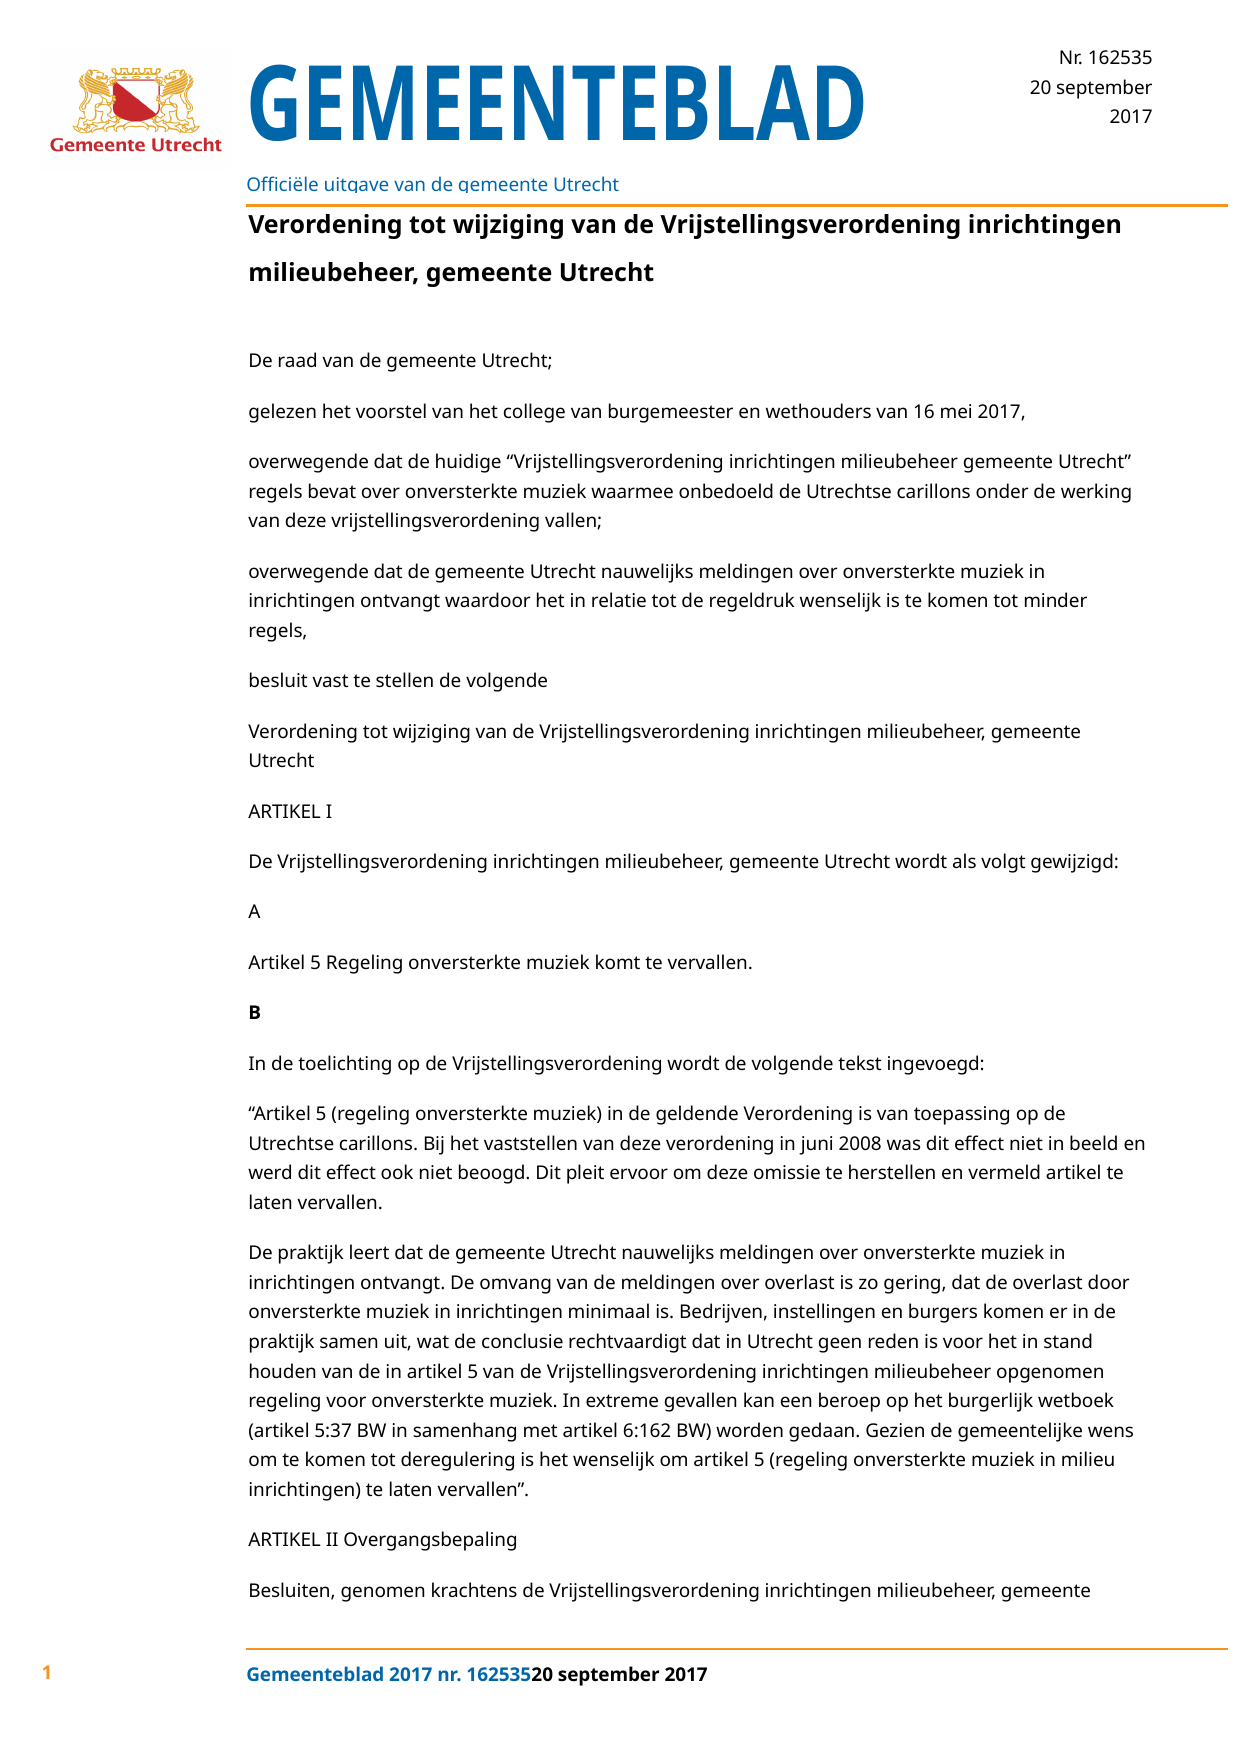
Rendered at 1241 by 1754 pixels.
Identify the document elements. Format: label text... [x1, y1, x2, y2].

picture [41, 47, 231, 172]
text De praktijk leert dat de gemeente Utrecht nauwelijks meldingen over onversterkte muziek in inrichtingen ontvangt. De omvang van de meldingen over overlast is zo gering, dat de overlast door onversterkte muziek in inrichtingen minimaal is. Bedrijven, instellingen en burgers komen er in de praktijk samen uit, wat de conclusie rechtvaardigt dat in Utrecht geen reden is voor het in stand houden van de in artikel 5 van de Vrijstellingsverordening inrichtingen milieubeheer opgenomen regeling voor onversterkte muziek. In extreme gevallen kan een beroep op het burgerlijk wetboek (artikel 5:37 BW in samenhang met artikel 6:162 BW) worden gedaan. Gezien de gemeentelijke wens om te komen tot deregulering is het wenselijk om artikel 5 (regeling onversterkte muziek in milieu inrichtingen) te laten vervallen”. [248, 1239, 1152, 1502]
text gelezen het voorstel van het college van burgemeester en wethouders van 16 mei 2017, [248, 398, 1152, 424]
text Verordening tot wijziging van de Vrijstellingsverordening inrichtingen milieubeheer, gemeente Utrecht [248, 718, 1152, 773]
text overwegende dat de gemeente Utrecht nauwelijks meldingen over onversterkte muziek in inrichtingen ontvangt waardoor het in relatie tot de regeldruk wenselijk is te komen tot minder regels, [248, 558, 1152, 643]
text B [248, 999, 1152, 1025]
text ARTIKEL I [248, 798, 1152, 824]
text A [248, 899, 1152, 924]
text Besluiten, genomen krachtens de Vrijstellingsverordening inrichtingen milieubeheer, gemeente [248, 1577, 1152, 1603]
text Verordening tot wijziging van de Vrijstellingsverordening inrichtingen milieubeheer, gemeente Utrecht [248, 207, 1152, 288]
text ARTIKEL II Overgangsbepaling [248, 1527, 1152, 1552]
text De raad van de gemeente Utrecht; [248, 347, 1152, 373]
text “Artikel 5 (regeling onversterkte muziek) in de geldende Verordening is van toepassing op de Utrechtse carillons. Bij het vaststellen van deze verordening in juni 2008 was dit effect niet in beeld en werd dit effect ook niet beoogd. Dit pleit ervoor om deze omissie te herstellen en vermeld artikel te laten vervallen. [248, 1100, 1152, 1215]
text De Vrijstellingsverordening inrichtingen milieubeheer, gemeente Utrecht wordt als volgt gewijzigd: [248, 848, 1152, 874]
text Artikel 5 Regeling onversterkte muziek komt te vervallen. [248, 949, 1152, 975]
text overwegende dat de huidige “Vrijstellingsverordening inrichtingen milieubeheer gemeente Utrecht” regels bevat over onversterkte muziek waarmee onbedoeld de Utrechtse carillons onder de werking van deze vrijstellingsverordening vallen; [248, 448, 1152, 533]
text In de toelichting op de Vrijstellingsverordening wordt de volgende tekst ingevoegd: [248, 1050, 1152, 1076]
text besluit vast te stellen de volgende [248, 667, 1152, 693]
